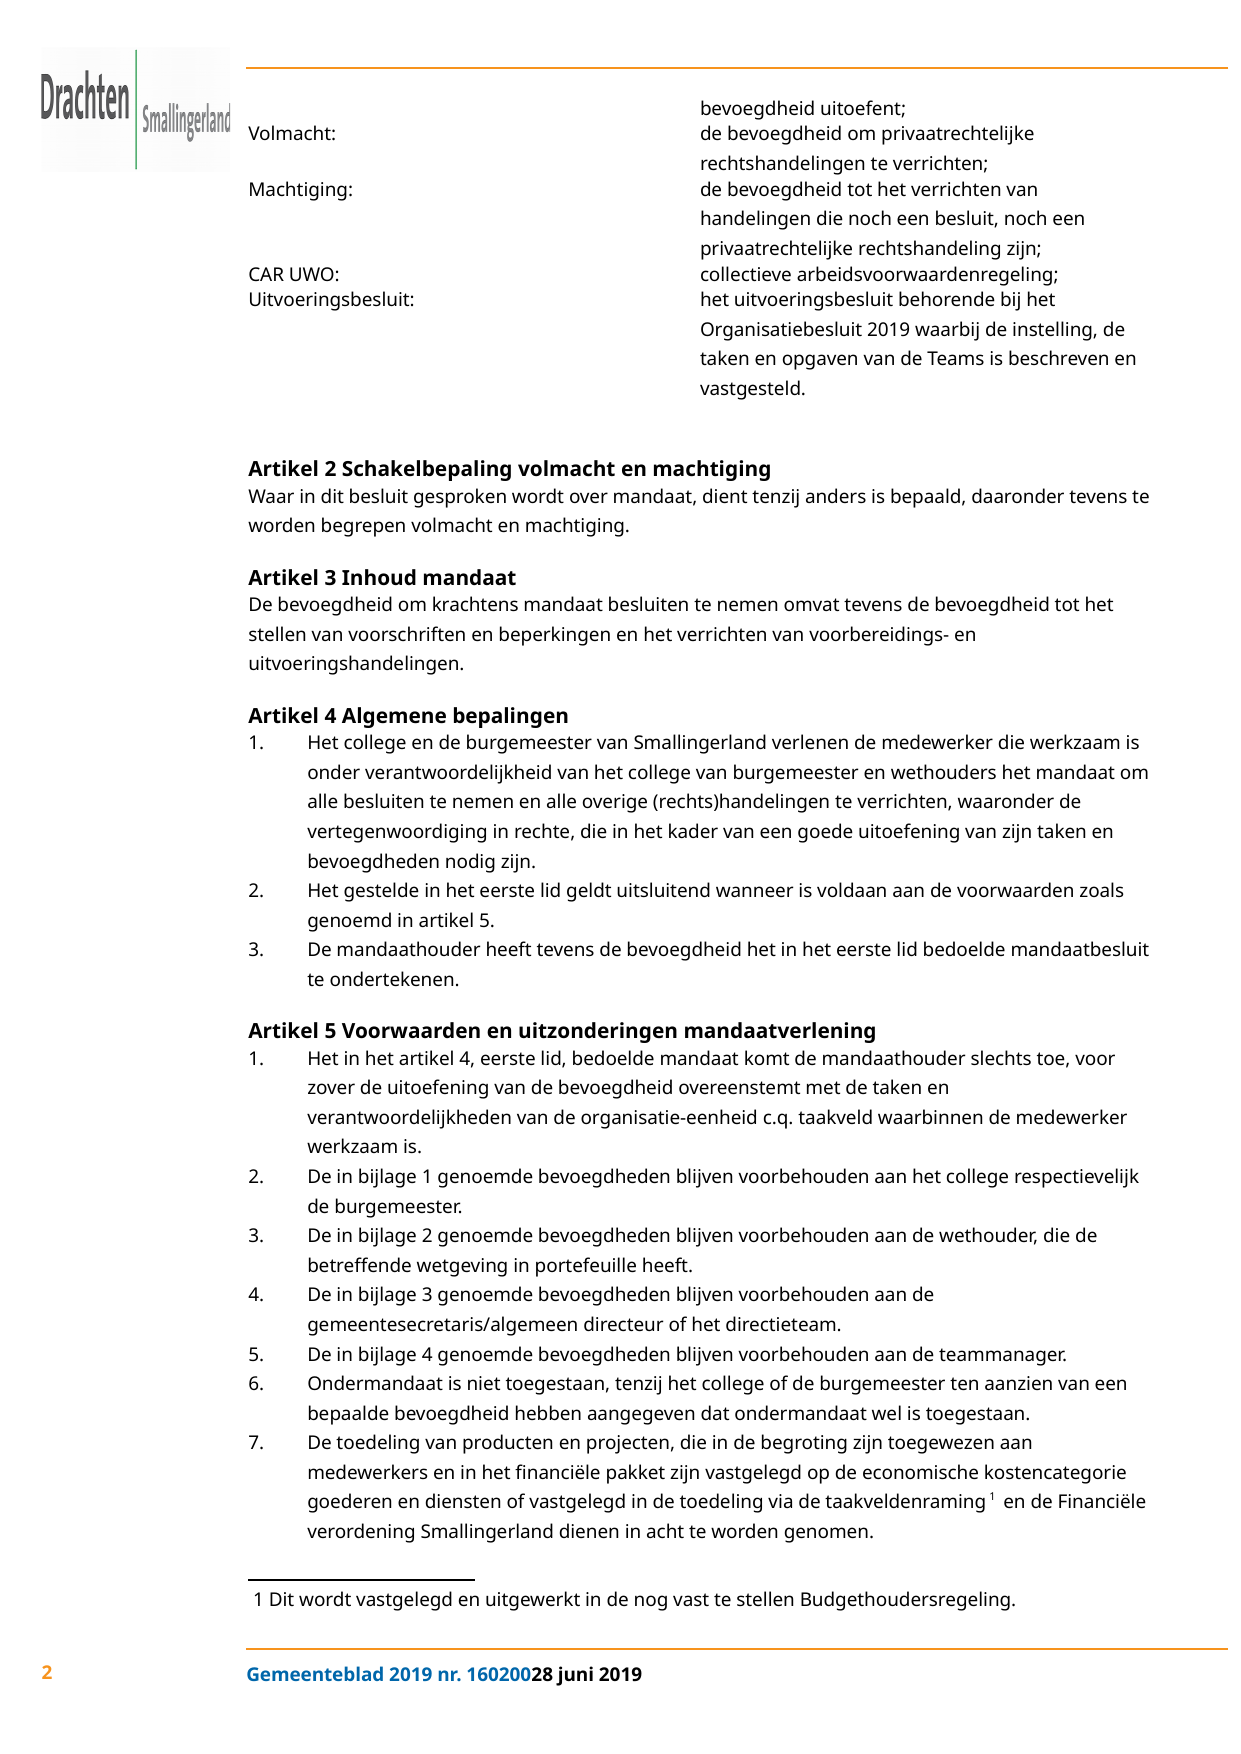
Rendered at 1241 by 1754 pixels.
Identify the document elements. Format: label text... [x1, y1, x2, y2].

list De in bijlage 2 genoemde bevoegdheden blijven voorbehouden aan de wethouder, die de betreffende wetgeving in portefeuille heeft. [248, 1222, 1152, 1278]
table_cell het uitvoeringsbesluit behorende bij het Organisatiebesluit 2019 waarbij de instelling, de taken en opgaven van de Teams is beschreven en vastgesteld. [700, 286, 1152, 401]
list Het in het artikel 4, eerste lid, bedoelde mandaat komt de mandaathouder slechts toe, voor zover de uitoefening van de bevoegdheid overeenstemt met de taken en verantwoordelijkheden van de organisatie-eenheid c.q. taakveld waarbinnen de medewerker werkzaam is. [248, 1045, 1152, 1159]
table_cell [248, 95, 700, 121]
table_cell bevoegdheid uitoefent; [700, 95, 1152, 121]
table_cell de bevoegdheid om privaatrechtelijke rechtshandelingen te verrichten; [700, 121, 1152, 176]
text Artikel 4 Algemene bepalingen [248, 701, 1152, 729]
table_cell Volmacht: [248, 121, 700, 176]
list De toedeling van producten en projecten, die in de begroting zijn toegewezen aan medewerkers en in het financiële pakket zijn vastgelegd op de economische kostencategorie goederen en diensten of vastgelegd in de toedeling via de taakveldenraming en de Financiële verordening Smallingerland dienen in acht te worden genomen. [248, 1429, 1152, 1544]
list De in bijlage 4 genoemde bevoegdheden blijven voorbehouden aan de teammanager. [248, 1341, 1152, 1367]
text De bevoegdheid om krachtens mandaat besluiten te nemen omvat tevens de bevoegdheid tot het stellen van voorschriften en beperkingen en het verrichten van voorbereidings- en uitvoeringshandelingen. [248, 591, 1152, 676]
table_cell Machtiging: [248, 176, 700, 261]
table_cell Uitvoeringsbesluit: [248, 286, 700, 401]
list Ondermandaat is niet toegestaan, tenzij het college of de burgemeester ten aanzien van een bepaalde bevoegdheid hebben aangegeven dat ondermandaat wel is toegestaan. [248, 1370, 1152, 1426]
table_cell collectieve arbeidsvoorwaardenregeling; [700, 261, 1152, 286]
text Artikel 5 Voorwaarden en uitzonderingen mandaatverlening [248, 1017, 1152, 1045]
list De in bijlage 1 genoemde bevoegdheden blijven voorbehouden aan het college respectievelijk de burgemeester. [248, 1163, 1152, 1219]
picture [41, 47, 231, 172]
list Het gestelde in het eerste lid geldt uitsluitend wanneer is voldaan aan de voorwaarden zoals genoemd in artikel 5. [248, 877, 1152, 933]
list Dit wordt vastgelegd en uitgewerkt in de nog vast te stellen Budgethoudersregeling. [248, 1586, 1152, 1612]
list De mandaathouder heeft tevens de bevoegdheid het in het eerste lid bedoelde mandaatbesluit te ondertekenen. [248, 937, 1152, 992]
table_cell CAR UWO: [248, 261, 700, 286]
text Artikel 2 Schakelbepaling volmacht en machtiging [248, 454, 1152, 483]
list De in bijlage 3 genoemde bevoegdheden blijven voorbehouden aan de gemeentesecretaris/algemeen directeur of het directieteam. [248, 1282, 1152, 1337]
list Het college en de burgemeester van Smallingerland verlenen de medewerker die werkzaam is onder verantwoordelijkheid van het college van burgemeester en wethouders het mandaat om alle besluiten te nemen en alle overige (rechts)handelingen te verrichten, waaronder de vertegenwoordiging in rechte, die in het kader van een goede uitoefening van zijn taken en bevoegdheden nodig zijn. [248, 729, 1152, 873]
text Artikel 3 Inhoud mandaat [248, 563, 1152, 591]
table_cell de bevoegdheid tot het verrichten van handelingen die noch een besluit, noch een privaatrechtelijke rechtshandeling zijn; [700, 176, 1152, 261]
text Waar in dit besluit gesproken wordt over mandaat, dient tenzij anders is bepaald, daaronder tevens te worden begrepen volmacht en machtiging. [248, 483, 1152, 538]
